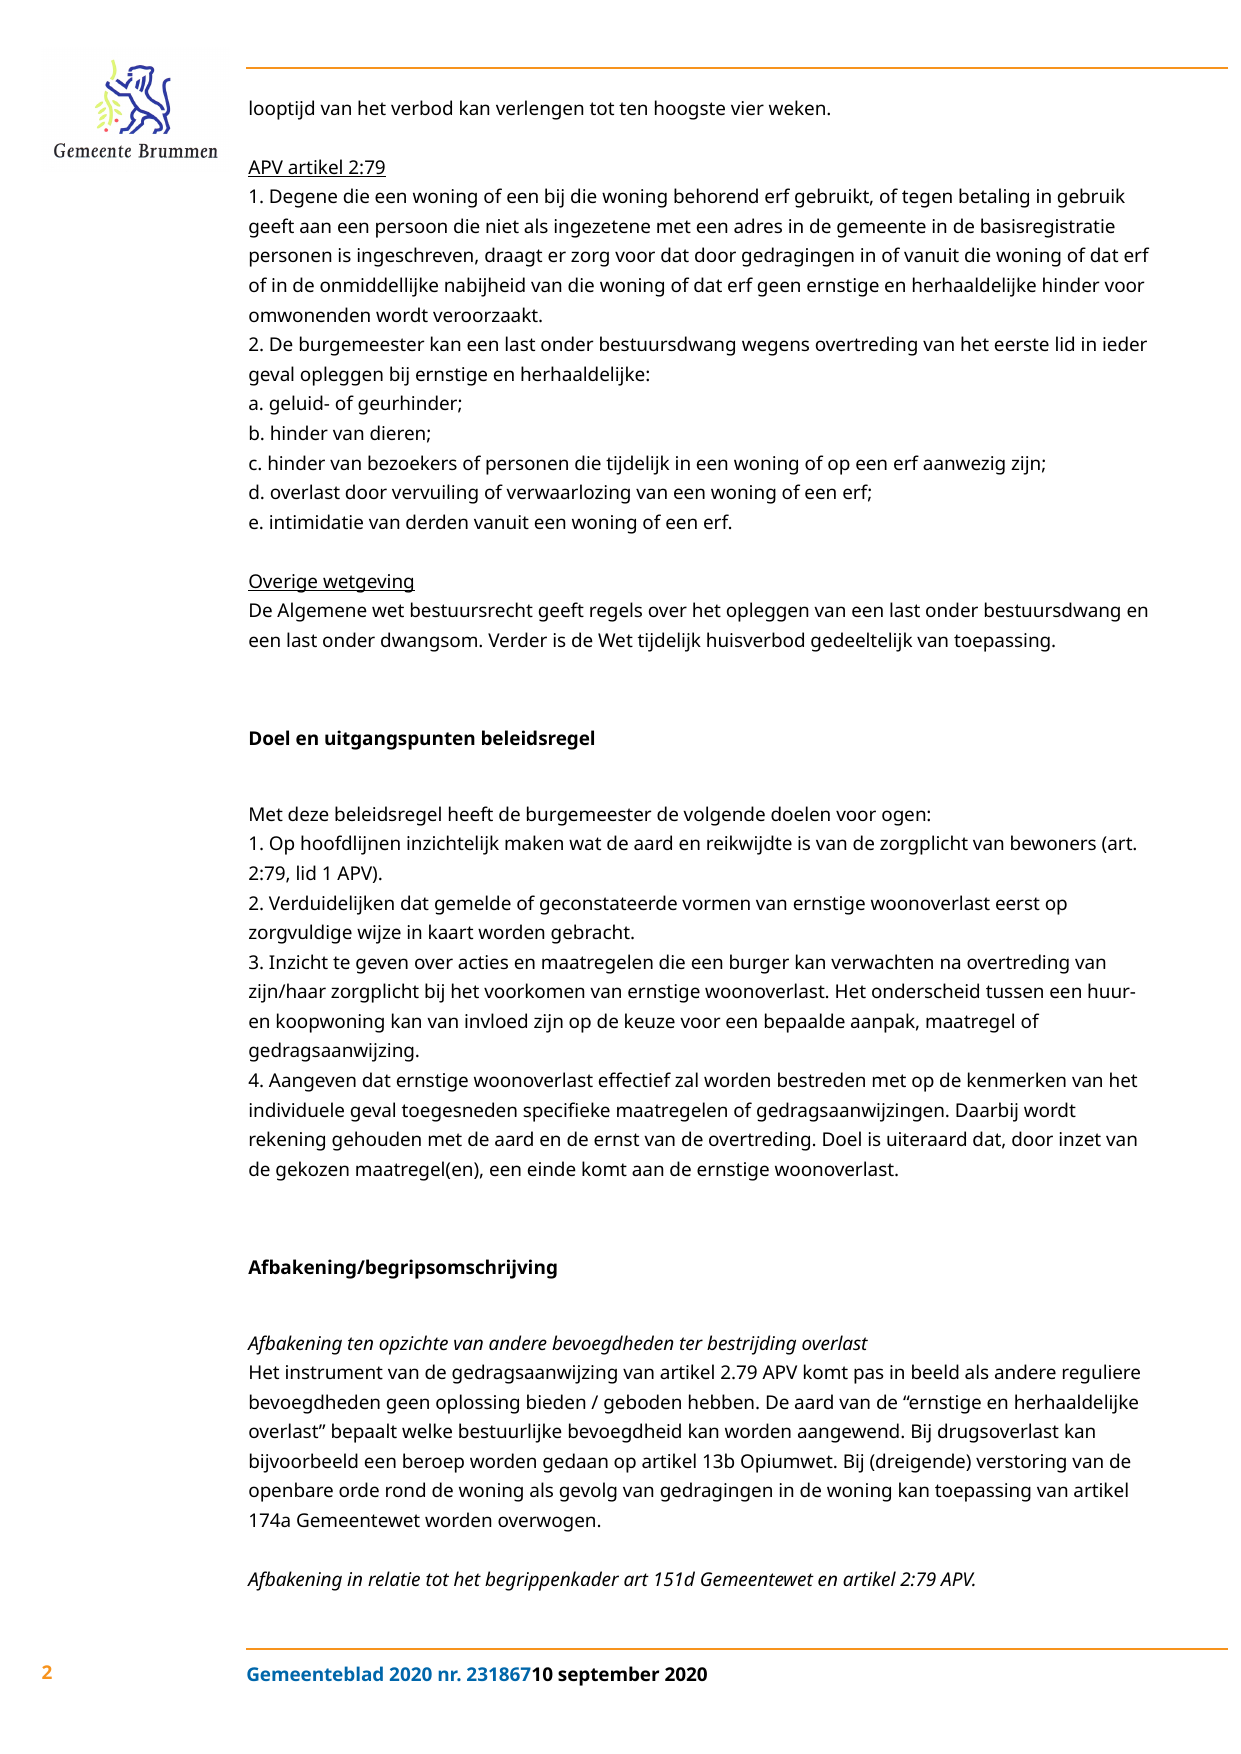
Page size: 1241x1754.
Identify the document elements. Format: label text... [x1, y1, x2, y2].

text Doel en uitgangspunten beleidsregel [248, 723, 1152, 752]
text 2. Verduidelijken dat gemelde of geconstateerde vormen van ernstige woonoverlast eerst op zorgvuldige wijze in kaart worden gebracht. [248, 890, 1152, 945]
text looptijd van het verbod kan verlengen tot ten hoogste vier weken. [248, 95, 1152, 121]
text Met deze beleidsregel heeft de burgemeester de volgende doelen voor ogen: [248, 801, 1152, 827]
text 2. De burgemeester kan een last onder bestuursdwang wegens overtreding van het eerste lid in ieder geval opleggen bij ernstige en herhaaldelijke: [248, 331, 1152, 387]
text b. hinder van dieren; [248, 420, 1152, 446]
text d. overlast door vervuiling of verwaarlozing van een woning of een erf; [248, 479, 1152, 505]
text Het instrument van de gedragsaanwijzing van artikel 2.79 APV komt pas in beeld als andere reguliere bevoegdheden geen oplossing bieden / geboden hebben. De aard van de “ernstige en herhaaldelijke overlast” bepaalt welke bestuurlijke bevoegdheid kan worden aangewend. Bij drugsoverlast kan bijvoorbeeld een beroep worden gedaan op artikel 13b Opiumwet. Bij (dreigende) verstoring van de openbare orde rond de woning als gevolg van gedragingen in de woning kan toepassing van artikel 174a Gemeentewet worden overwogen. [248, 1359, 1152, 1533]
text 1. Op hoofdlijnen inzichtelijk maken wat de aard en reikwijdte is van de zorgplicht van bewoners (art. 2:79, lid 1 APV). [248, 831, 1152, 886]
text Afbakening ten opzichte van andere bevoegdheden ter bestrijding overlast [248, 1330, 1152, 1356]
text De Algemene wet bestuursrecht geeft regels over het opleggen van een last onder bestuursdwang en een last onder dwangsom. Verder is de Wet tijdelijk huisverbod gedeeltelijk van toepassing. [248, 598, 1152, 653]
text Afbakening/begripsomschrijving [248, 1252, 1152, 1281]
text Overige wetgeving [248, 568, 1152, 594]
text e. intimidatie van derden vanuit een woning of een erf. [248, 509, 1152, 535]
picture [41, 47, 231, 172]
text 4. Aangeven dat ernstige woonoverlast effectief zal worden bestreden met op de kenmerken van het individuele geval toegesneden specifieke maatregelen of gedragsaanwijzingen. Daarbij wordt rekening gehouden met de aard en de ernst van de overtreding. Doel is uiteraard dat, door inzet van de gekozen maatregel(en), een einde komt aan de ernstige woonoverlast. [248, 1067, 1152, 1182]
text 1. Degene die een woning of een bij die woning behorend erf gebruikt, of tegen betaling in gebruik geeft aan een persoon die niet als ingezetene met een adres in de gemeente in de basisregistratie personen is ingeschreven, draagt er zorg voor dat door gedragingen in of vanuit die woning of dat erf of in de onmiddellijke nabijheid van die woning of dat erf geen ernstige en herhaaldelijke hinder voor omwonenden wordt veroorzaakt. [248, 183, 1152, 328]
text Afbakening in relatie tot het begrippenkader art 151d Gemeentewet en artikel 2:79 APV. [248, 1566, 1152, 1592]
text c. hinder van bezoekers of personen die tijdelijk in een woning of op een erf aanwezig zijn; [248, 450, 1152, 476]
text APV artikel 2:79 [248, 154, 1152, 180]
text 3. Inzicht te geven over acties en maatregelen die een burger kan verwachten na overtreding van zijn/haar zorgplicht bij het voorkomen van ernstige woonoverlast. Het onderscheid tussen een huur- en koopwoning kan van invloed zijn op de keuze voor een bepaalde aanpak, maatregel of gedragsaanwijzing. [248, 949, 1152, 1063]
text a. geluid- of geurhinder; [248, 391, 1152, 416]
